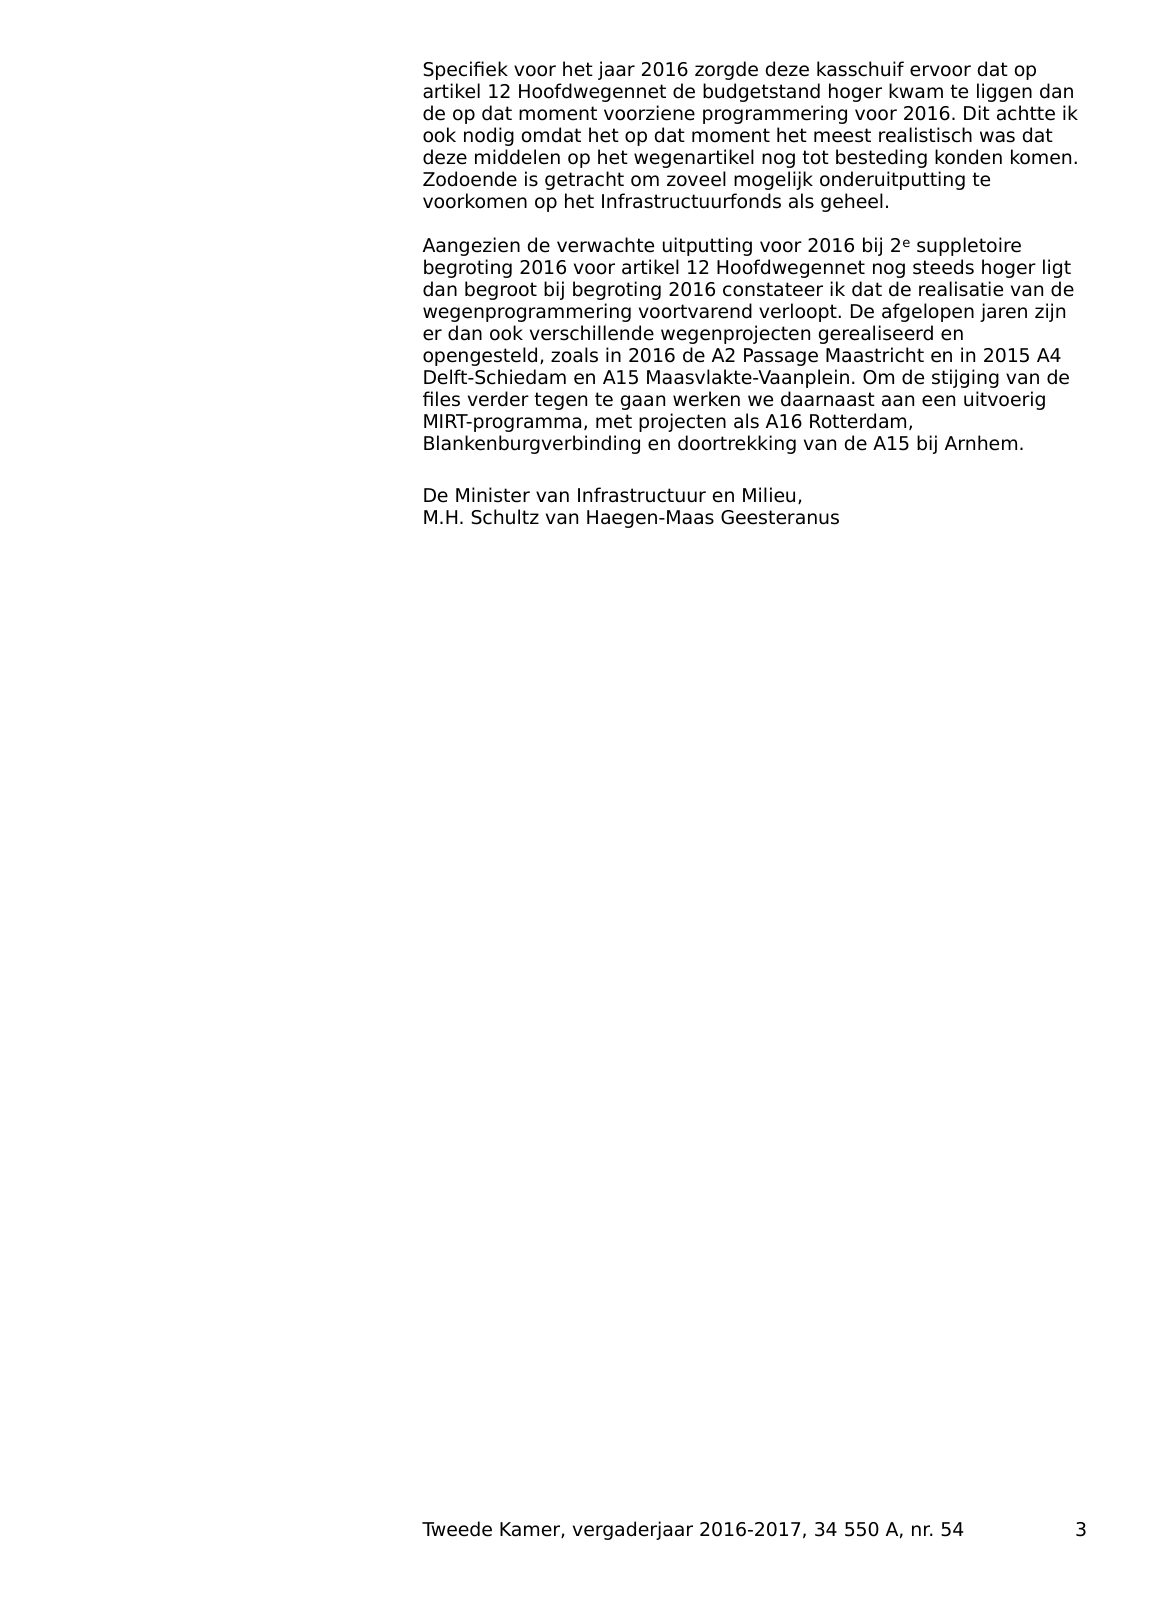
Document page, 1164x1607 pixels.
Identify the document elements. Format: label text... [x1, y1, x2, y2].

text De Minister van Infrastructuur en Milieu, M.H. Schultz van Haegen-Maas Geesteranus [422, 485, 1087, 529]
text Aangezien de verwachte uitputting voor 2016 bij 2e suppletoire begroting 2016 voor artikel 12 Hoofdwegennet nog steeds hoger ligt dan begroot bij begroting 2016 constateer ik dat de realisatie van de wegenprogrammering voortvarend verloopt. De afgelopen jaren zijn er dan ook verschillende wegenprojecten gerealiseerd en opengesteld, zoals in 2016 de A2 Passage Maastricht en in 2015 A4 Delft-Schiedam en A15 Maasvlakte-Vaanplein. Om de stijging van de files verder tegen te gaan werken we daarnaast aan een uitvoerig MIRT-programma, met projecten als A16 Rotterdam, Blankenburgverbinding en doortrekking van de A15 bij Arnhem. [422, 235, 1087, 455]
text Specifiek voor het jaar 2016 zorgde deze kasschuif ervoor dat op artikel 12 Hoofdwegennet de budgetstand hoger kwam te liggen dan de op dat moment voorziene programmering voor 2016. Dit achtte ik ook nodig omdat het op dat moment het meest realistisch was dat deze middelen op het wegenartikel nog tot besteding konden komen. Zodoende is getracht om zoveel mogelijk onderuitputting te voorkomen op het Infrastructuurfonds als geheel. [422, 59, 1087, 213]
